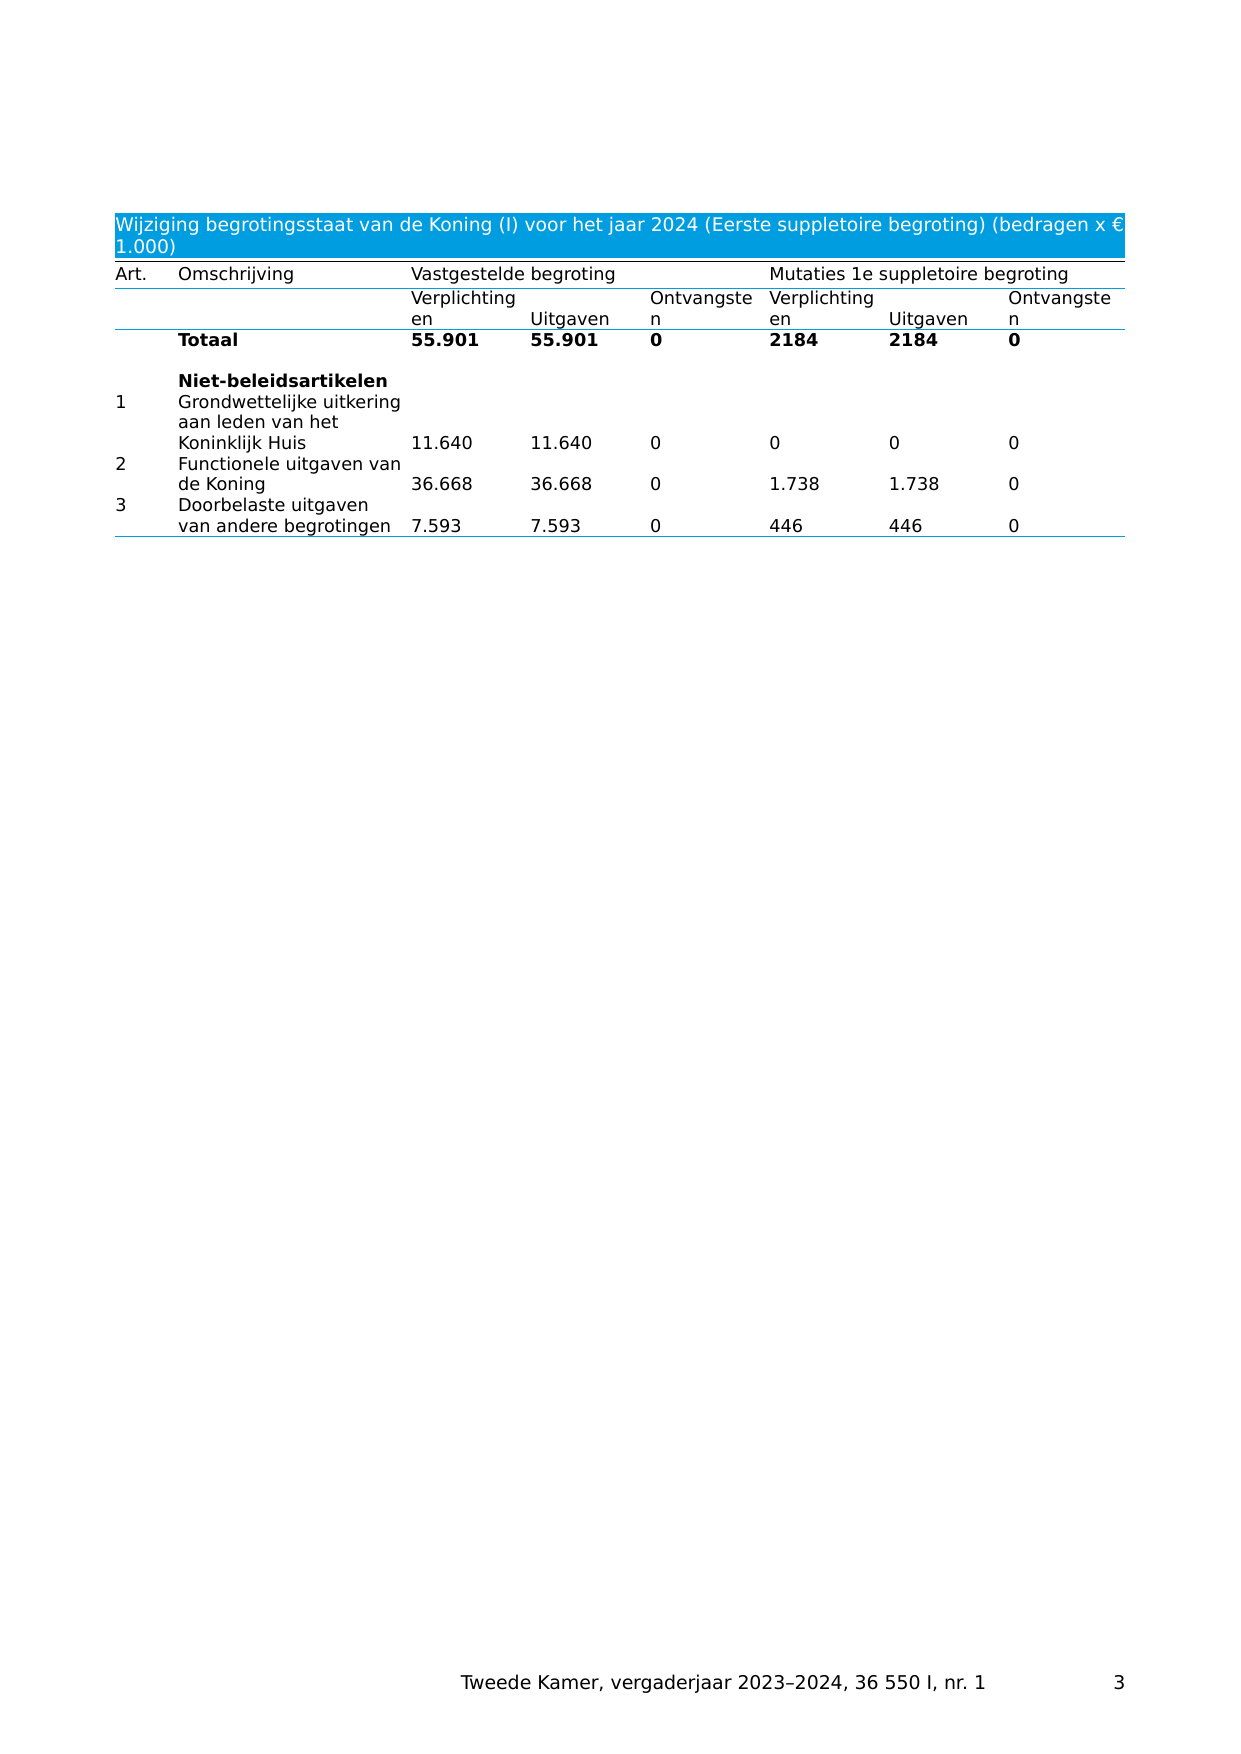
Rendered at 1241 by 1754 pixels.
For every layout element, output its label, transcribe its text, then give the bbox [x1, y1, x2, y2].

table_cell 2184 [766, 330, 886, 351]
table_cell Functionele uitgaven van de Koning [175, 454, 408, 495]
table_cell [527, 351, 647, 371]
table_cell 446 [766, 495, 886, 536]
table_cell Verplichtingen [408, 289, 527, 329]
table_cell Omschrijving [175, 262, 408, 288]
table_cell [647, 371, 766, 392]
table_cell 2184 [886, 330, 1005, 351]
table_cell Doorbelaste uitgaven van andere begrotingen [175, 495, 408, 536]
table_cell [1005, 371, 1125, 392]
table_cell Ontvangsten [1005, 289, 1125, 329]
table_cell 0 [1005, 495, 1125, 536]
table_cell 2 [115, 454, 175, 495]
table_cell [175, 351, 408, 371]
table_cell [766, 371, 886, 392]
table_cell 1 [115, 392, 175, 454]
table_cell [527, 371, 647, 392]
table_cell 1.738 [886, 454, 1005, 495]
table_cell Totaal [175, 330, 408, 351]
table_cell [115, 289, 175, 329]
table_cell [408, 371, 527, 392]
table_cell Uitgaven [527, 289, 647, 329]
table_cell 0 [647, 330, 766, 351]
table_cell [115, 330, 175, 351]
table_cell 7.593 [527, 495, 647, 536]
table_cell 55.901 [527, 330, 647, 351]
table_cell [766, 351, 886, 371]
table_cell Verplichtingen [766, 289, 886, 329]
table_cell 36.668 [527, 454, 647, 495]
table_cell 0 [766, 392, 886, 454]
table_cell 55.901 [408, 330, 527, 351]
table_cell 0 [886, 392, 1005, 454]
table_cell 3 [115, 495, 175, 536]
table_cell 446 [886, 495, 1005, 536]
table_cell [115, 371, 175, 392]
table_cell 7.593 [408, 495, 527, 536]
table_cell Art. [115, 262, 175, 288]
table_cell [1005, 351, 1125, 371]
table_cell 0 [647, 454, 766, 495]
table_cell Uitgaven [886, 289, 1005, 329]
table_cell Vastgestelde begroting [408, 262, 766, 288]
table_cell [886, 351, 1005, 371]
table_cell [886, 371, 1005, 392]
table_cell [175, 289, 408, 329]
table_cell Grondwettelijke uitkering aan leden van het Koninklijk Huis [175, 392, 408, 454]
table_cell 0 [647, 495, 766, 536]
table_cell Mutaties 1e suppletoire begroting [766, 262, 1125, 288]
table_cell [647, 351, 766, 371]
table_cell [408, 351, 527, 371]
table_cell 0 [647, 392, 766, 454]
table_cell Niet-beleidsartikelen [175, 371, 408, 392]
table_cell 0 [1005, 392, 1125, 454]
table_cell 36.668 [408, 454, 527, 495]
table_cell Ontvangsten [647, 289, 766, 329]
table_cell 1.738 [766, 454, 886, 495]
table_cell 11.640 [527, 392, 647, 454]
table_cell 0 [1005, 330, 1125, 351]
table_cell 11.640 [408, 392, 527, 454]
table_cell 0 [1005, 454, 1125, 495]
table_cell [115, 351, 175, 371]
